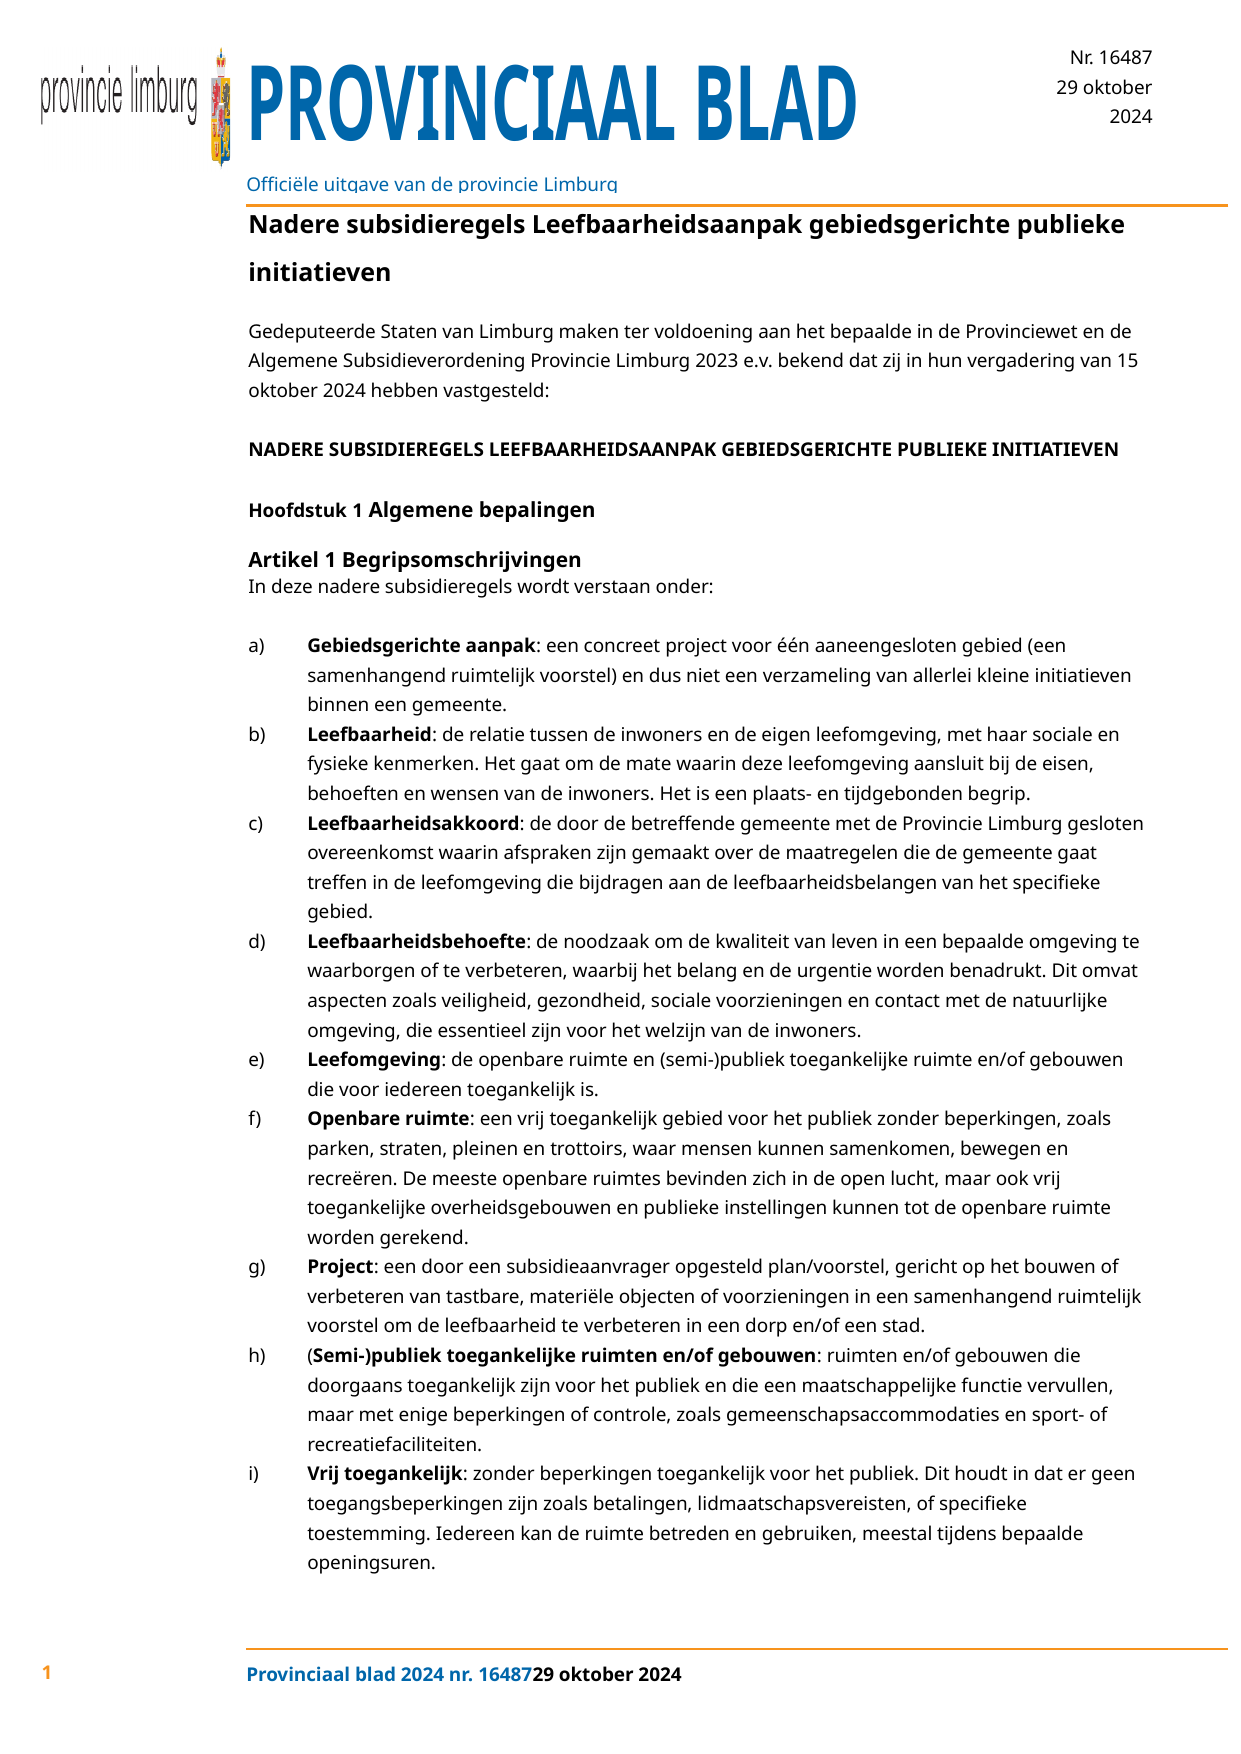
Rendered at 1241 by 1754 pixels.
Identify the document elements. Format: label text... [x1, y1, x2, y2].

list Gebiedsgerichte aanpak: een concreet project voor één aaneengesloten gebied (een samenhangend ruimtelijk voorstel) en dus niet een verzameling van allerlei kleine initiatieven binnen een gemeente. [248, 632, 1152, 717]
text Gedeputeerde Staten van Limburg maken ter voldoening aan het bepaalde in de Provinciewet en de Algemene Subsidieverordening Provincie Limburg 2023 e.v. bekend dat zij in hun vergadering van 15 oktober 2024 hebben vastgesteld: [248, 318, 1152, 403]
text Hoofdstuk 1 Algemene bepalingen [248, 495, 1152, 524]
text Nadere subsidieregels Leefbaarheidsaanpak gebiedsgerichte publieke initiatieven [248, 207, 1152, 288]
list Leefomgeving: de openbare ruimte en (semi-)publiek toegankelijke ruimte en/of gebouwen die voor iedereen toegankelijk is. [248, 1046, 1152, 1102]
text NADERE SUBSIDIEREGELS LEEFBAARHEIDSAANPAK GEBIEDSGERICHTE PUBLIEKE INITIATIEVEN [248, 436, 1152, 462]
list Leefbaarheidsakkoord: de door de betreffende gemeente met de Provincie Limburg gesloten overeenkomst waarin afspraken zijn gemaakt over de maatregelen die de gemeente gaat treffen in de leefomgeving die bijdragen aan de leefbaarheidsbelangen van het specifieke gebied. [248, 810, 1152, 924]
list Project: een door een subsidieaanvrager opgesteld plan/voorstel, gericht op het bouwen of verbeteren van tastbare, materiële objecten of voorzieningen in een samenhangend ruimtelijk voorstel om de leefbaarheid te verbeteren in een dorp en/of een stad. [248, 1253, 1152, 1338]
text In deze nadere subsidieregels wordt verstaan onder: [248, 573, 1152, 599]
list (Semi-)publiek toegankelijke ruimten en/of gebouwen: ruimten en/of gebouwen die doorgaans toegankelijk zijn voor het publiek en die een maatschappelijke functie vervullen, maar met enige beperkingen of controle, zoals gemeenschapsaccommodaties en sport- of recreatiefaciliteiten. [248, 1342, 1152, 1457]
text Artikel 1 Begripsomschrijvingen [248, 545, 1152, 573]
list Vrij toegankelijk: zonder beperkingen toegankelijk voor het publiek. Dit houdt in dat er geen toegangsbeperkingen zijn zoals betalingen, lidmaatschapsvereisten, of specifieke toestemming. Iedereen kan de ruimte betreden en gebruiken, meestal tijdens bepaalde openingsuren. [248, 1461, 1152, 1575]
list Openbare ruimte: een vrij toegankelijk gebied voor het publiek zonder beperkingen, zoals parken, straten, pleinen en trottoirs, waar mensen kunnen samenkomen, bewegen en recreëren. De meeste openbare ruimtes bevinden zich in de open lucht, maar ook vrij toegankelijke overheidsgebouwen en publieke instellingen kunnen tot de openbare ruimte worden gerekend. [248, 1106, 1152, 1250]
list Leefbaarheidsbehoefte: de noodzaak om de kwaliteit van leven in een bepaalde omgeving te waarborgen of te verbeteren, waarbij het belang en de urgentie worden benadrukt. Dit omvat aspecten zoals veiligheid, gezondheid, sociale voorzieningen en contact met de natuurlijke omgeving, die essentieel zijn voor het welzijn van de inwoners. [248, 928, 1152, 1043]
list Leefbaarheid: de relatie tussen de inwoners en de eigen leefomgeving, met haar sociale en fysieke kenmerken. Het gaat om de mate waarin deze leefomgeving aansluit bij de eisen, behoeften en wensen van de inwoners. Het is een plaats- en tijdgebonden begrip. [248, 721, 1152, 806]
picture [41, 47, 231, 172]
